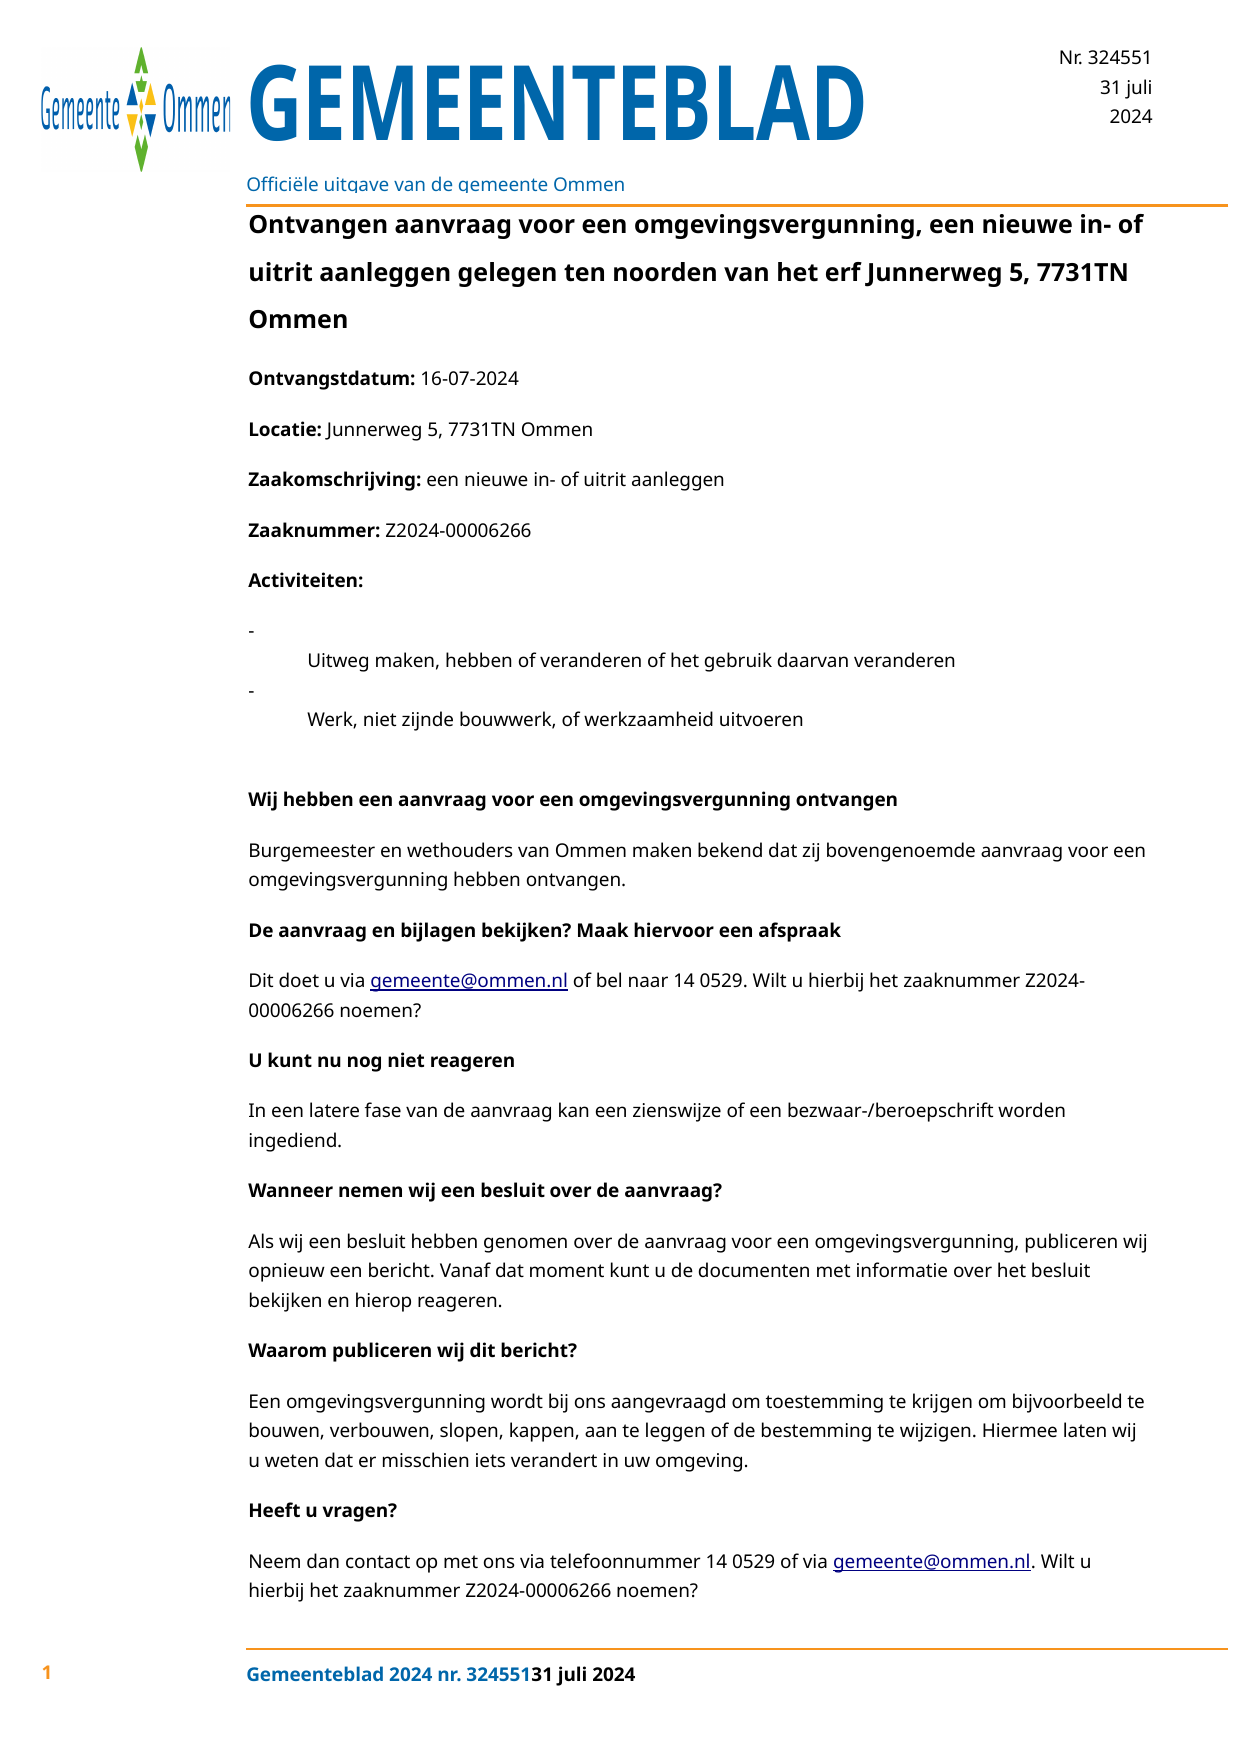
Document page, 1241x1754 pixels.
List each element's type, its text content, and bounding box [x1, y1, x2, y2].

text Dit doet u via gemeente@ommen.nl of bel naar 14 0529. Wilt u hierbij het zaaknummer Z2024-00006266 noemen? [248, 967, 1152, 1022]
text Zaakomschrijving: een nieuwe in- of uitrit aanleggen [248, 466, 1152, 492]
text Burgemeester en wethouders van Ommen maken bekend dat zij bovengenoemde aanvraag voor een omgevingsvergunning hebben ontvangen. [248, 837, 1152, 892]
text U kunt nu nog niet reageren [248, 1047, 1152, 1073]
text Neem dan contact op met ons via telefoonnummer 14 0529 of via gemeente@ommen.nl. Wilt u hierbij het zaaknummer Z2024-00006266 noemen? [248, 1548, 1152, 1603]
text Activiteiten: [248, 567, 1152, 593]
list Uitweg maken, hebben of veranderen of het gebruik daarvan veranderen [248, 647, 1152, 673]
text Heeft u vragen? [248, 1498, 1152, 1523]
text Wanneer nemen wij een besluit over de aanvraag? [248, 1178, 1152, 1203]
text Wij hebben een aanvraag voor een omgevingsvergunning ontvangen [248, 786, 1152, 812]
text Locatie: Junnerweg 5, 7731TN Ommen [248, 416, 1152, 442]
text Ontvangstdatum: 16-07-2024 [248, 366, 1152, 391]
text Ontvangen aanvraag voor een omgevingsvergunning, een nieuwe in- of uitrit aanleggen gelegen ten noorden van het erf Junnerweg 5, 7731TN Ommen [248, 207, 1152, 336]
list Werk, niet zijnde bouwwerk, of werkzaamheid uitvoeren [248, 706, 1152, 732]
text In een latere fase van de aanvraag kan een zienswijze of een bezwaar-/beroepschrift worden ingediend. [248, 1098, 1152, 1153]
picture [41, 47, 231, 172]
text Waarom publiceren wij dit bericht? [248, 1338, 1152, 1363]
text Zaaknummer: Z2024-00006266 [248, 517, 1152, 542]
text Als wij een besluit hebben genomen over de aanvraag voor een omgevingsvergunning, publiceren wij opnieuw een bericht. Vanaf dat moment kunt u de documenten met informatie over het besluit bekijken en hierop reageren. [248, 1228, 1152, 1313]
text De aanvraag en bijlagen bekijken? Maak hiervoor een afspraak [248, 917, 1152, 942]
text Een omgevingsvergunning wordt bij ons aangevraagd om toestemming te krijgen om bijvoorbeeld te bouwen, verbouwen, slopen, kappen, aan te leggen of de bestemming te wijzigen. Hiermee laten wij u weten dat er misschien iets verandert in uw omgeving. [248, 1388, 1152, 1473]
